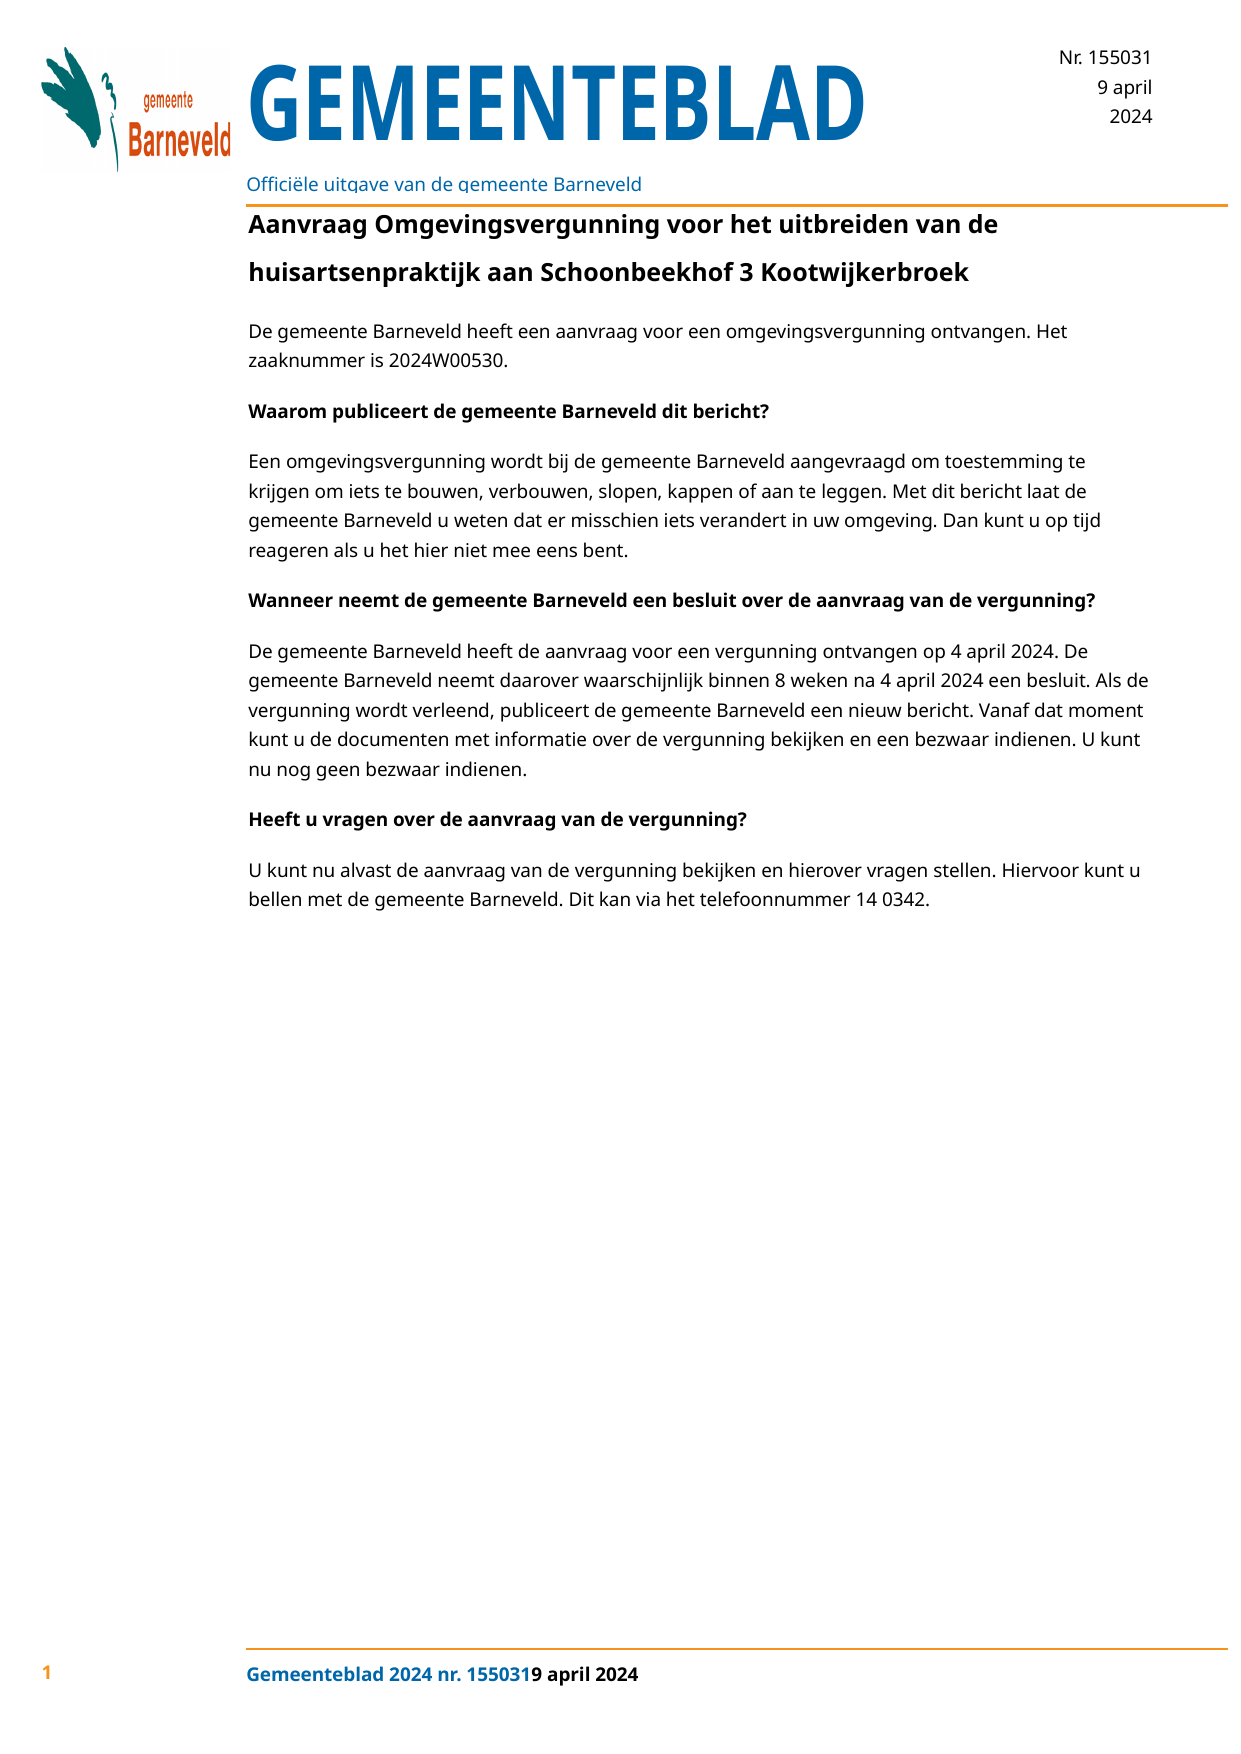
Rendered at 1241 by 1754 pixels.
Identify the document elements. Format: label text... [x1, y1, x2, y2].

text Aanvraag Omgevingsvergunning voor het uitbreiden van de huisartsenpraktijk aan Schoonbeekhof 3 Kootwijkerbroek [248, 207, 1152, 288]
text Wanneer neemt de gemeente Barneveld een besluit over de aanvraag van de vergunning? [248, 587, 1152, 613]
text Waarom publiceert de gemeente Barneveld dit bericht? [248, 398, 1152, 424]
text Een omgevingsvergunning wordt bij de gemeente Barneveld aangevraagd om toestemming te krijgen om iets te bouwen, verbouwen, slopen, kappen of aan te leggen. Met dit bericht laat de gemeente Barneveld u weten dat er misschien iets verandert in uw omgeving. Dan kunt u op tijd reageren als u het hier niet mee eens bent. [248, 448, 1152, 563]
text Heeft u vragen over de aanvraag van de vergunning? [248, 807, 1152, 832]
picture [41, 47, 231, 172]
text U kunt nu alvast de aanvraag van de vergunning bekijken en hierover vragen stellen. Hiervoor kunt u bellen met de gemeente Barneveld. Dit kan via het telefoonnummer 14 0342. [248, 857, 1152, 912]
text De gemeente Barneveld heeft de aanvraag voor een vergunning ontvangen op 4 april 2024. De gemeente Barneveld neemt daarover waarschijnlijk binnen 8 weken na 4 april 2024 een besluit. Als de vergunning wordt verleend, publiceert de gemeente Barneveld een nieuw bericht. Vanaf dat moment kunt u de documenten met informatie over de vergunning bekijken en een bezwaar indienen. U kunt nu nog geen bezwaar indienen. [248, 638, 1152, 782]
text De gemeente Barneveld heeft een aanvraag voor een omgevingsvergunning ontvangen. Het zaaknummer is 2024W00530. [248, 318, 1152, 373]
